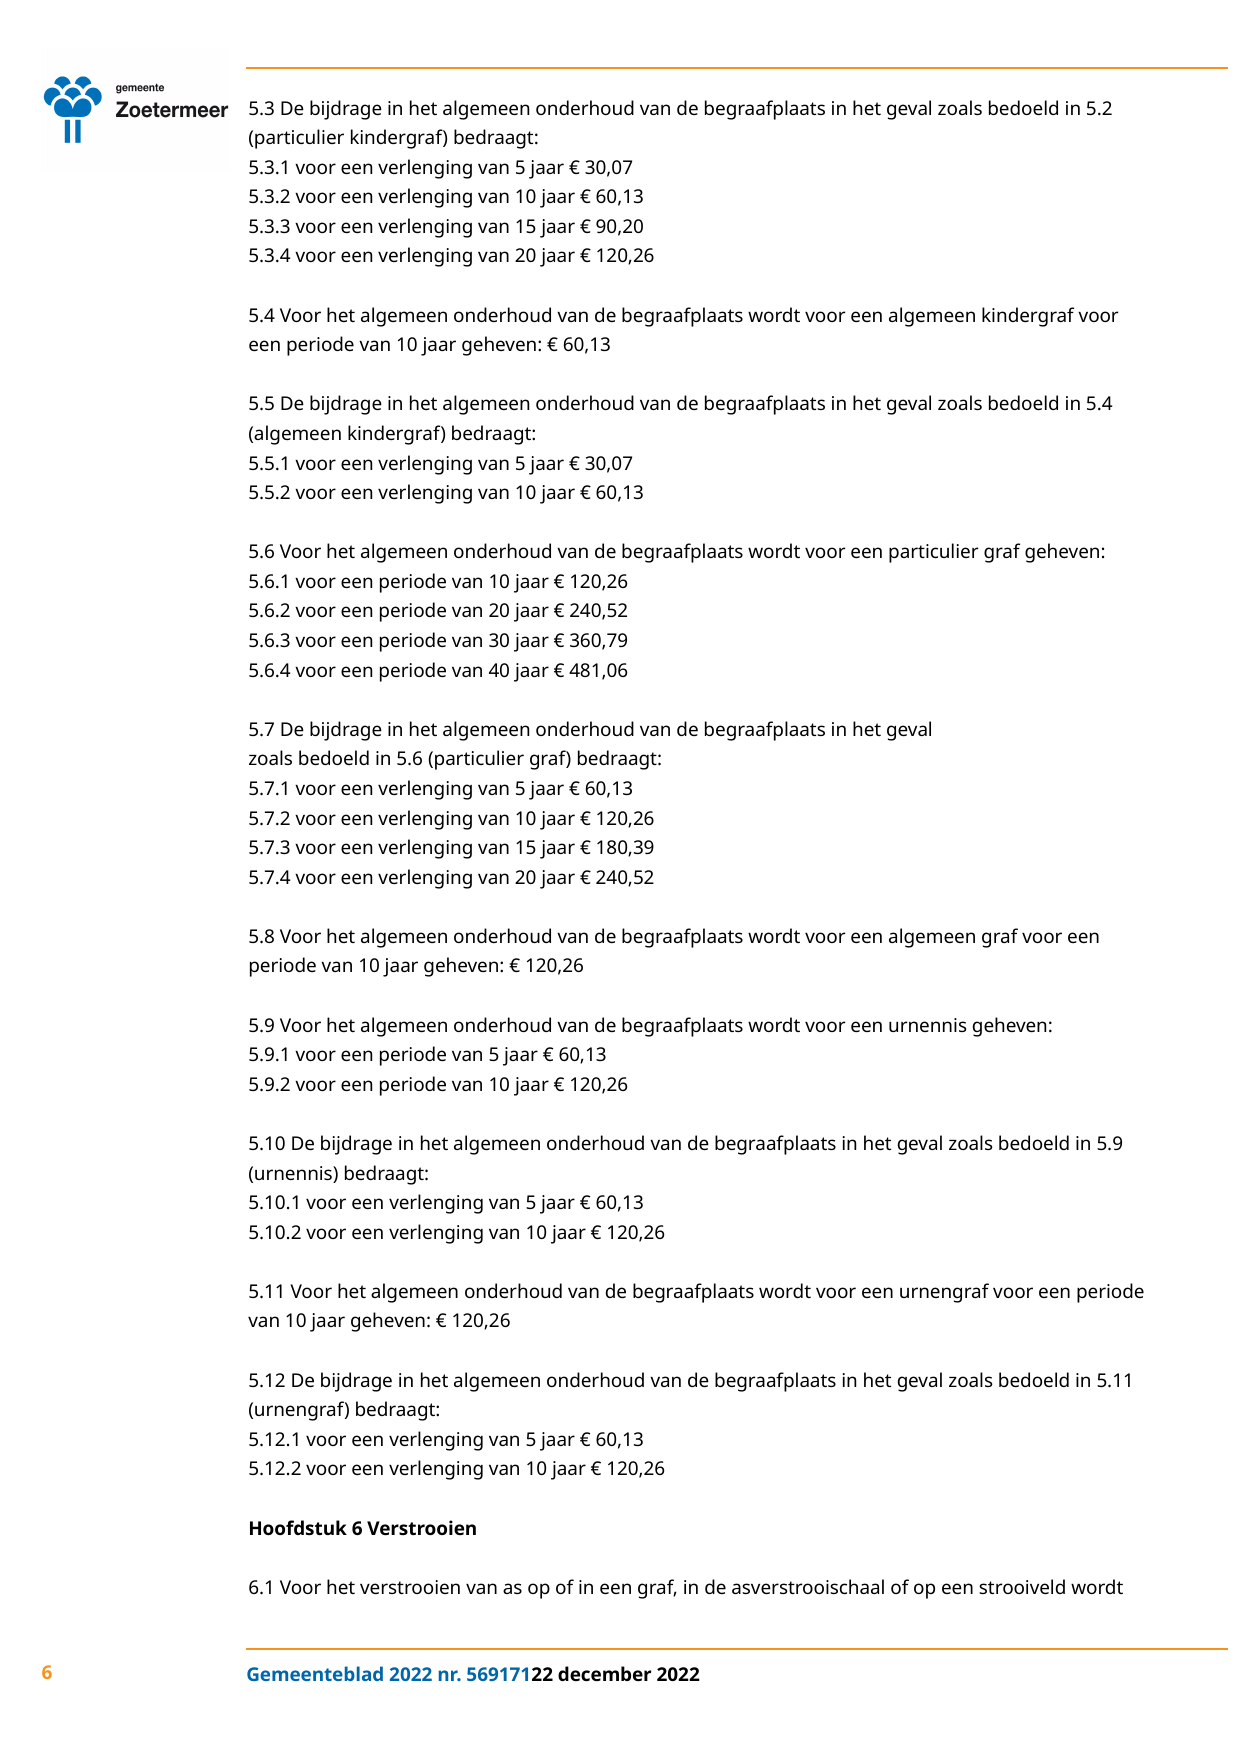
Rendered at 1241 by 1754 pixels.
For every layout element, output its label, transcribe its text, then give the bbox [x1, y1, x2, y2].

text 6.1 Voor het verstrooien van as op of in een graf, in de asverstrooischaal of op een strooiveld wordt [248, 1574, 1152, 1600]
text Hoofdstuk 6 Verstrooien [248, 1515, 1152, 1541]
text 5.12.1 voor een verlenging van 5 jaar € 60,13 [248, 1426, 1152, 1452]
text 5.5.1 voor een verlenging van 5 jaar € 30,07 [248, 450, 1152, 476]
text 5.6.2 voor een periode van 20 jaar € 240,52 [248, 598, 1152, 623]
text 5.6.1 voor een periode van 10 jaar € 120,26 [248, 568, 1152, 594]
text 5.7.1 voor een verlenging van 5 jaar € 60,13 [248, 775, 1152, 801]
text 5.10.2 voor een verlenging van 10 jaar € 120,26 [248, 1219, 1152, 1245]
text 5.10 De bijdrage in het algemeen onderhoud van de begraafplaats in het geval zoals bedoeld in 5.9 (urnennis) bedraagt: [248, 1130, 1152, 1186]
text 5.11 Voor het algemeen onderhoud van de begraafplaats wordt voor een urnengraf voor een periode van 10 jaar geheven: € 120,26 [248, 1278, 1152, 1333]
text zoals bedoeld in 5.6 (particulier graf) bedraagt: [248, 746, 1152, 771]
text 5.6.3 voor een periode van 30 jaar € 360,79 [248, 627, 1152, 653]
text 5.12.2 voor een verlenging van 10 jaar € 120,26 [248, 1456, 1152, 1481]
text 5.9 Voor het algemeen onderhoud van de begraafplaats wordt voor een urnennis geheven: [248, 1012, 1152, 1038]
text 5.5 De bijdrage in het algemeen onderhoud van de begraafplaats in het geval zoals bedoeld in 5.4 (algemeen kindergraf) bedraagt: [248, 391, 1152, 446]
text 5.3.3 voor een verlenging van 15 jaar € 90,20 [248, 213, 1152, 239]
text 5.3.2 voor een verlenging van 10 jaar € 60,13 [248, 183, 1152, 209]
text 5.7.3 voor een verlenging van 15 jaar € 180,39 [248, 834, 1152, 860]
text 5.7 De bijdrage in het algemeen onderhoud van de begraafplaats in het geval [248, 716, 1152, 742]
text 5.12 De bijdrage in het algemeen onderhoud van de begraafplaats in het geval zoals bedoeld in 5.11 (urnengraf) bedraagt: [248, 1367, 1152, 1422]
text 5.5.2 voor een verlenging van 10 jaar € 60,13 [248, 479, 1152, 505]
picture [41, 47, 231, 172]
text 5.9.2 voor een periode van 10 jaar € 120,26 [248, 1071, 1152, 1097]
text 5.3 De bijdrage in het algemeen onderhoud van de begraafplaats in het geval zoals bedoeld in 5.2 (particulier kindergraf) bedraagt: [248, 95, 1152, 150]
text 5.7.4 voor een verlenging van 20 jaar € 240,52 [248, 864, 1152, 890]
text 5.8 Voor het algemeen onderhoud van de begraafplaats wordt voor een algemeen graf voor een periode van 10 jaar geheven: € 120,26 [248, 923, 1152, 978]
text 5.9.1 voor een periode van 5 jaar € 60,13 [248, 1041, 1152, 1067]
text 5.3.4 voor een verlenging van 20 jaar € 120,26 [248, 243, 1152, 268]
text 5.7.2 voor een verlenging van 10 jaar € 120,26 [248, 805, 1152, 831]
text 5.4 Voor het algemeen onderhoud van de begraafplaats wordt voor een algemeen kindergraf voor een periode van 10 jaar geheven: € 60,13 [248, 302, 1152, 357]
text 5.6.4 voor een periode van 40 jaar € 481,06 [248, 657, 1152, 683]
text 5.6 Voor het algemeen onderhoud van de begraafplaats wordt voor een particulier graf geheven: [248, 538, 1152, 564]
text 5.3.1 voor een verlenging van 5 jaar € 30,07 [248, 154, 1152, 180]
text 5.10.1 voor een verlenging van 5 jaar € 60,13 [248, 1189, 1152, 1215]
